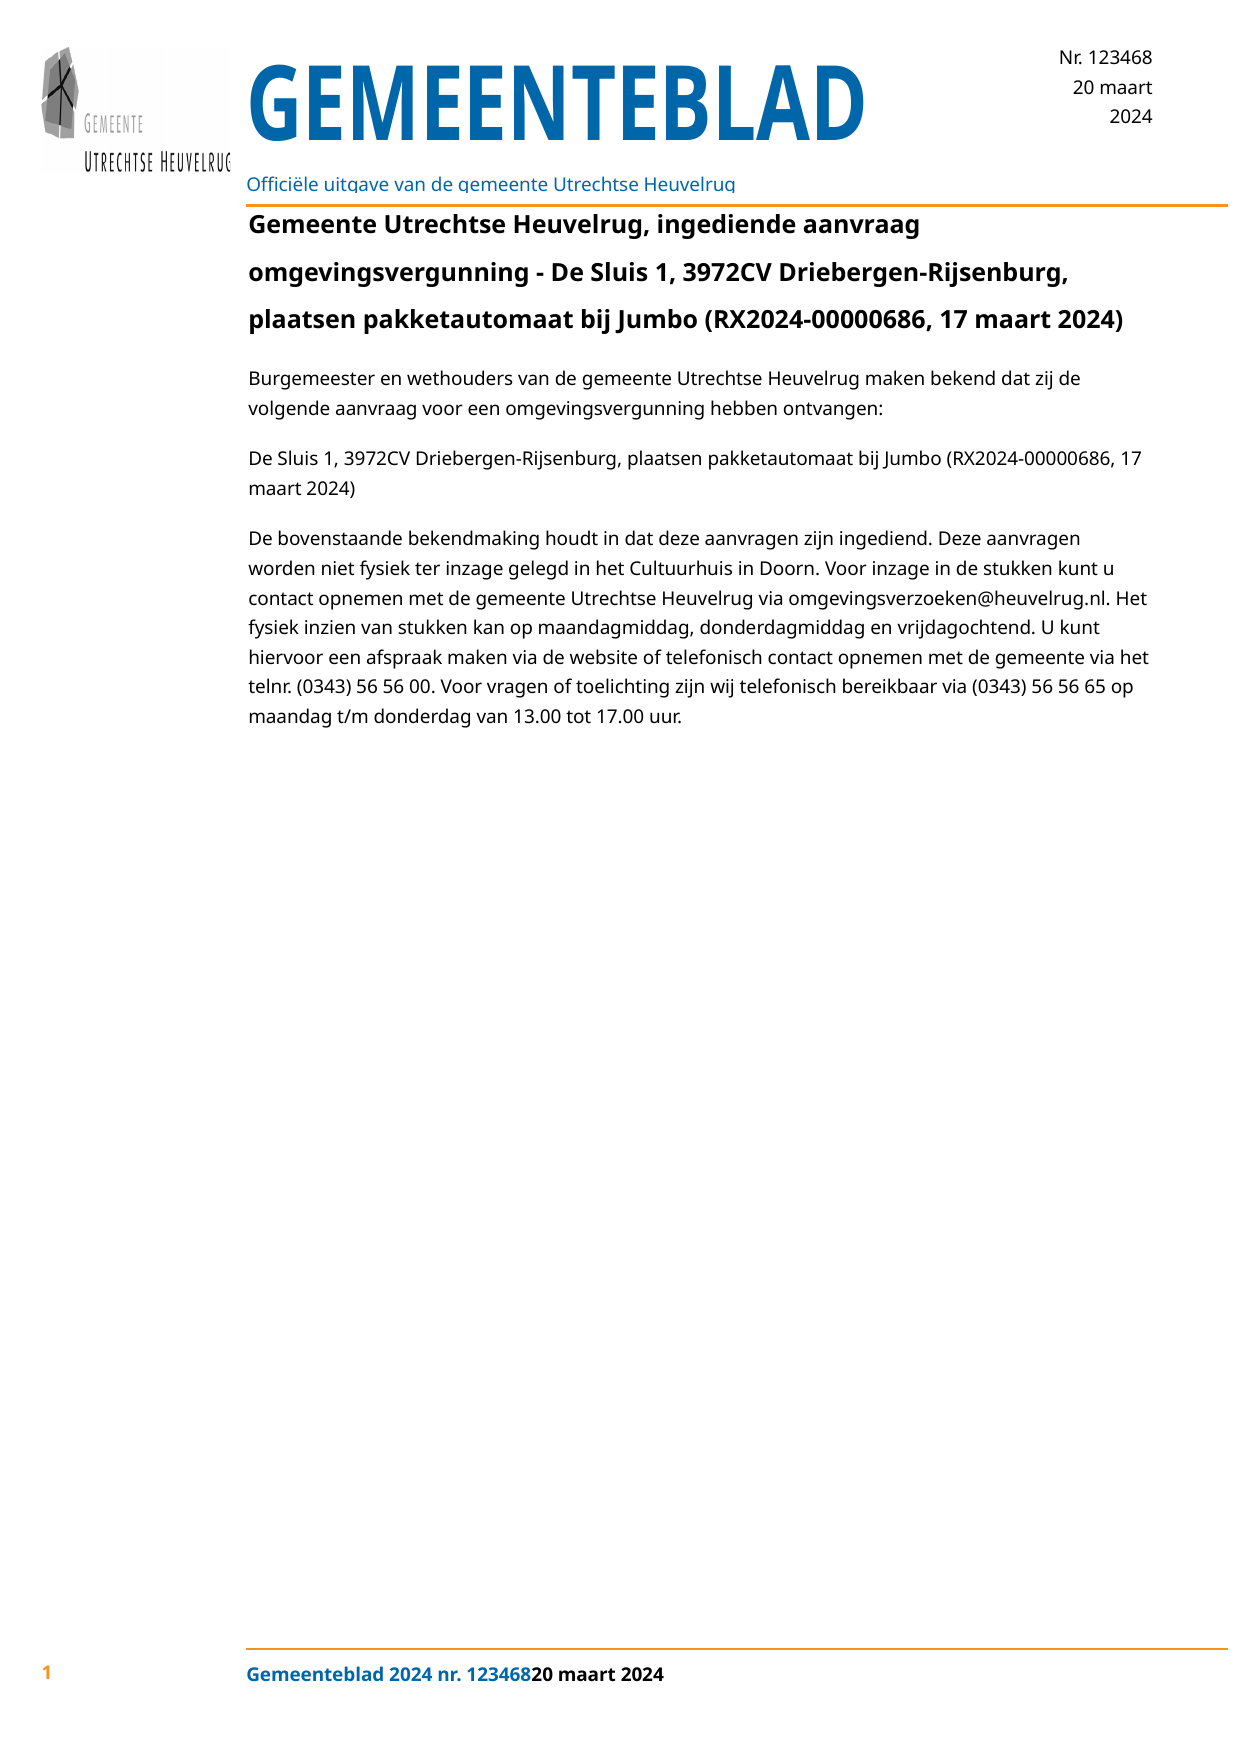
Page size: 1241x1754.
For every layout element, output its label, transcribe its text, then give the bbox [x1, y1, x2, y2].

text De Sluis 1, 3972CV Driebergen-Rijsenburg, plaatsen pakketautomaat bij Jumbo (RX2024-00000686, 17 maart 2024) [248, 446, 1152, 501]
text Gemeente Utrechtse Heuvelrug, ingediende aanvraag omgevingsvergunning - De Sluis 1, 3972CV Driebergen-Rijsenburg, plaatsen pakketautomaat bij Jumbo (RX2024-00000686, 17 maart 2024) [248, 207, 1152, 336]
text Burgemeester en wethouders van de gemeente Utrechtse Heuvelrug maken bekend dat zij de volgende aanvraag voor een omgevingsvergunning hebben ontvangen: [248, 366, 1152, 421]
text De bovenstaande bekendmaking houdt in dat deze aanvragen zijn ingediend. Deze aanvragen worden niet fysiek ter inzage gelegd in het Cultuurhuis in Doorn. Voor inzage in de stukken kunt u contact opnemen met de gemeente Utrechtse Heuvelrug via omgevingsverzoeken@heuvelrug.nl. Het fysiek inzien van stukken kan op maandagmiddag, donderdagmiddag en vrijdagochtend. U kunt hiervoor een afspraak maken via de website of telefonisch contact opnemen met de gemeente via het telnr. (0343) 56 56 00. Voor vragen of toelichting zijn wij telefonisch bereikbaar via (0343) 56 56 65 op maandag t/m donderdag van 13.00 tot 17.00 uur. [248, 526, 1152, 729]
picture [41, 47, 231, 172]
